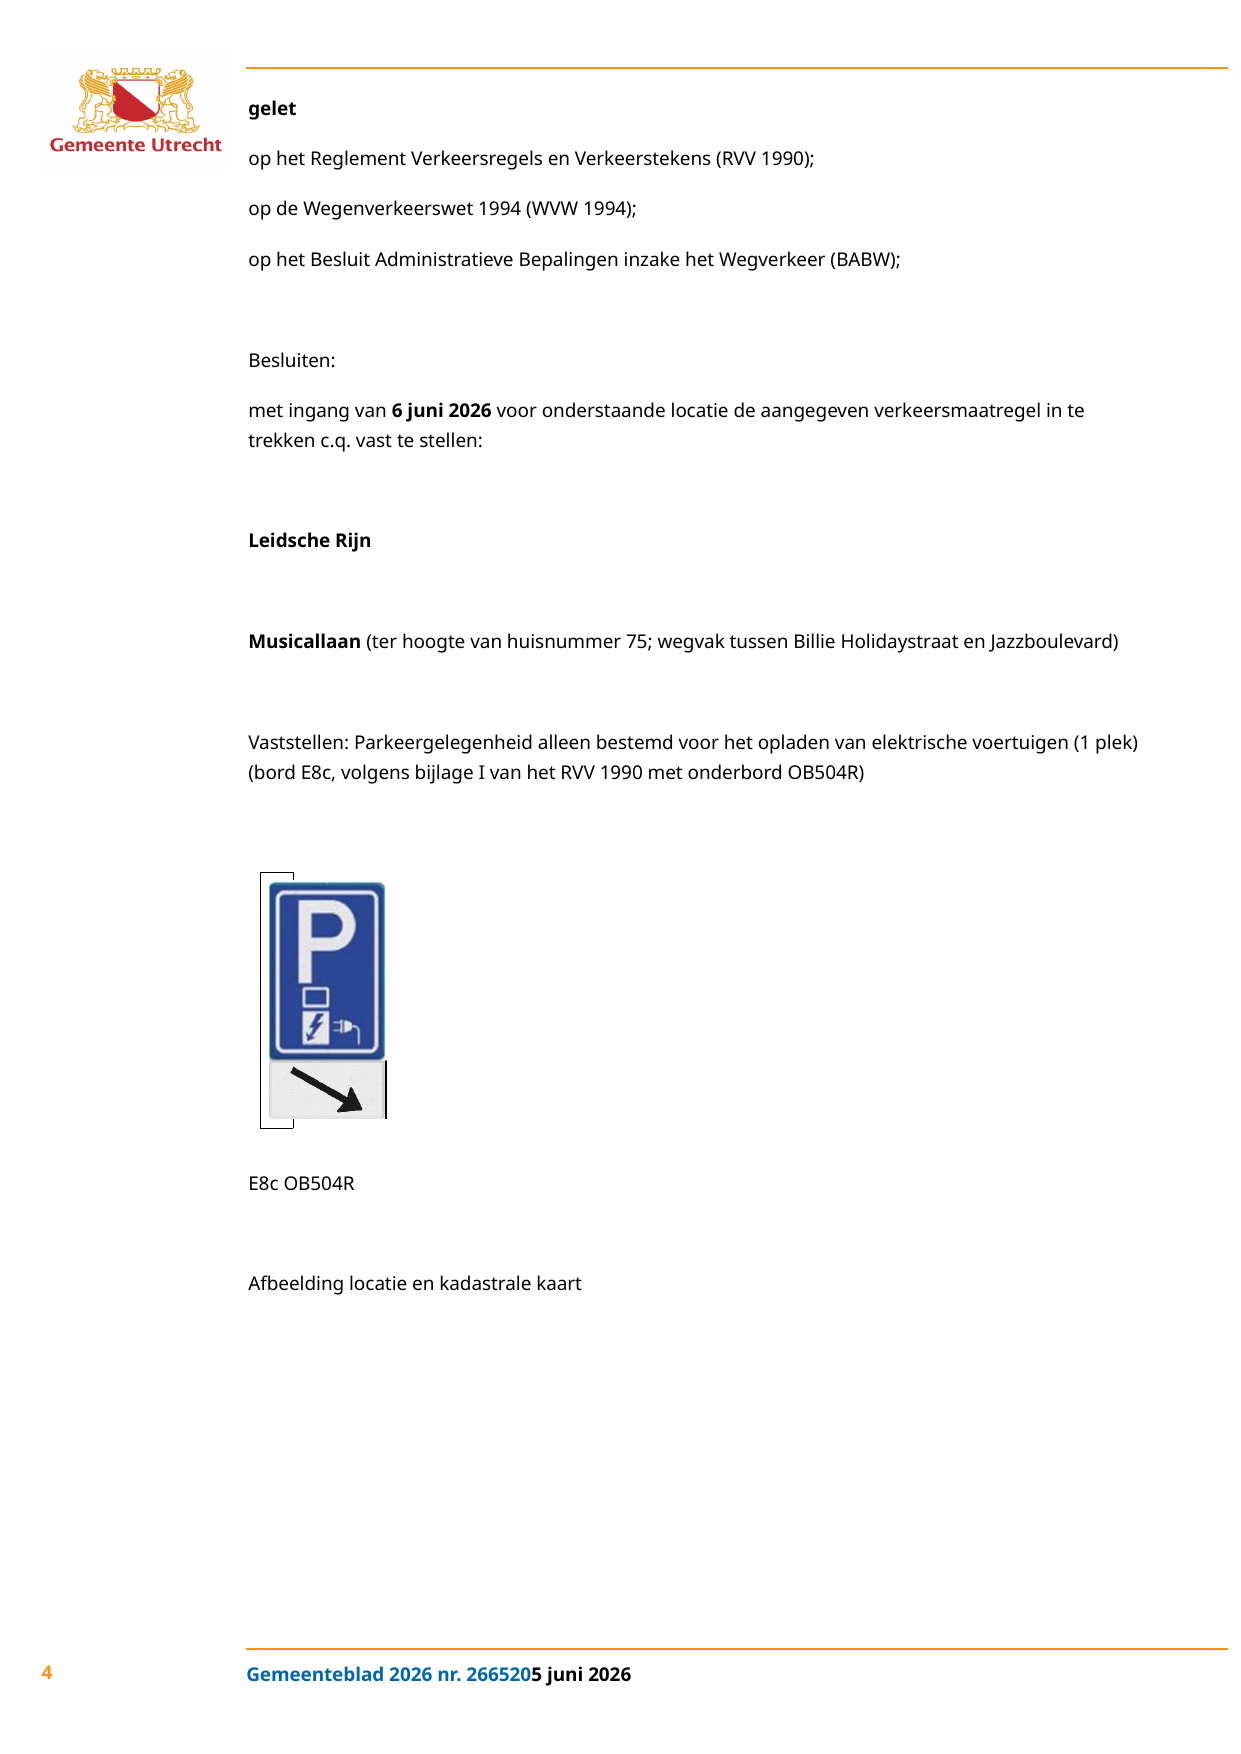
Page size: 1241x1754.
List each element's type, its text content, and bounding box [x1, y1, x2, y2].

text op het Besluit Administratieve Bepalingen inzake het Wegverkeer (BABW); [248, 246, 1152, 272]
text op het Reglement Verkeersregels en Verkeerstekens (RVV 1990); [248, 145, 1152, 171]
text Leidsche Rijn [248, 528, 1152, 553]
picture [268, 880, 387, 1119]
text met ingang van 6 juni 2026 voor onderstaande locatie de aangegeven verkeersmaatregel in te trekken c.q. vast te stellen: [248, 397, 1152, 453]
text E8c OB504R [248, 1170, 1152, 1196]
picture [41, 47, 231, 172]
text op de Wegenverkeerswet 1994 (WVW 1994); [248, 196, 1152, 221]
text Afbeelding locatie en kadastrale kaart [248, 1271, 1152, 1296]
text Besluiten: [248, 347, 1152, 373]
text gelet [248, 95, 1152, 121]
text Musicallaan (ter hoogte van huisnummer 75; wegvak tussen Billie Holidaystraat en Jazzboulevard) [248, 628, 1152, 654]
text Vaststellen: Parkeergelegenheid alleen bestemd voor het opladen van elektrische voertuigen (1 plek) (bord E8c, volgens bijlage I van het RVV 1990 met onderbord OB504R) [248, 729, 1152, 785]
